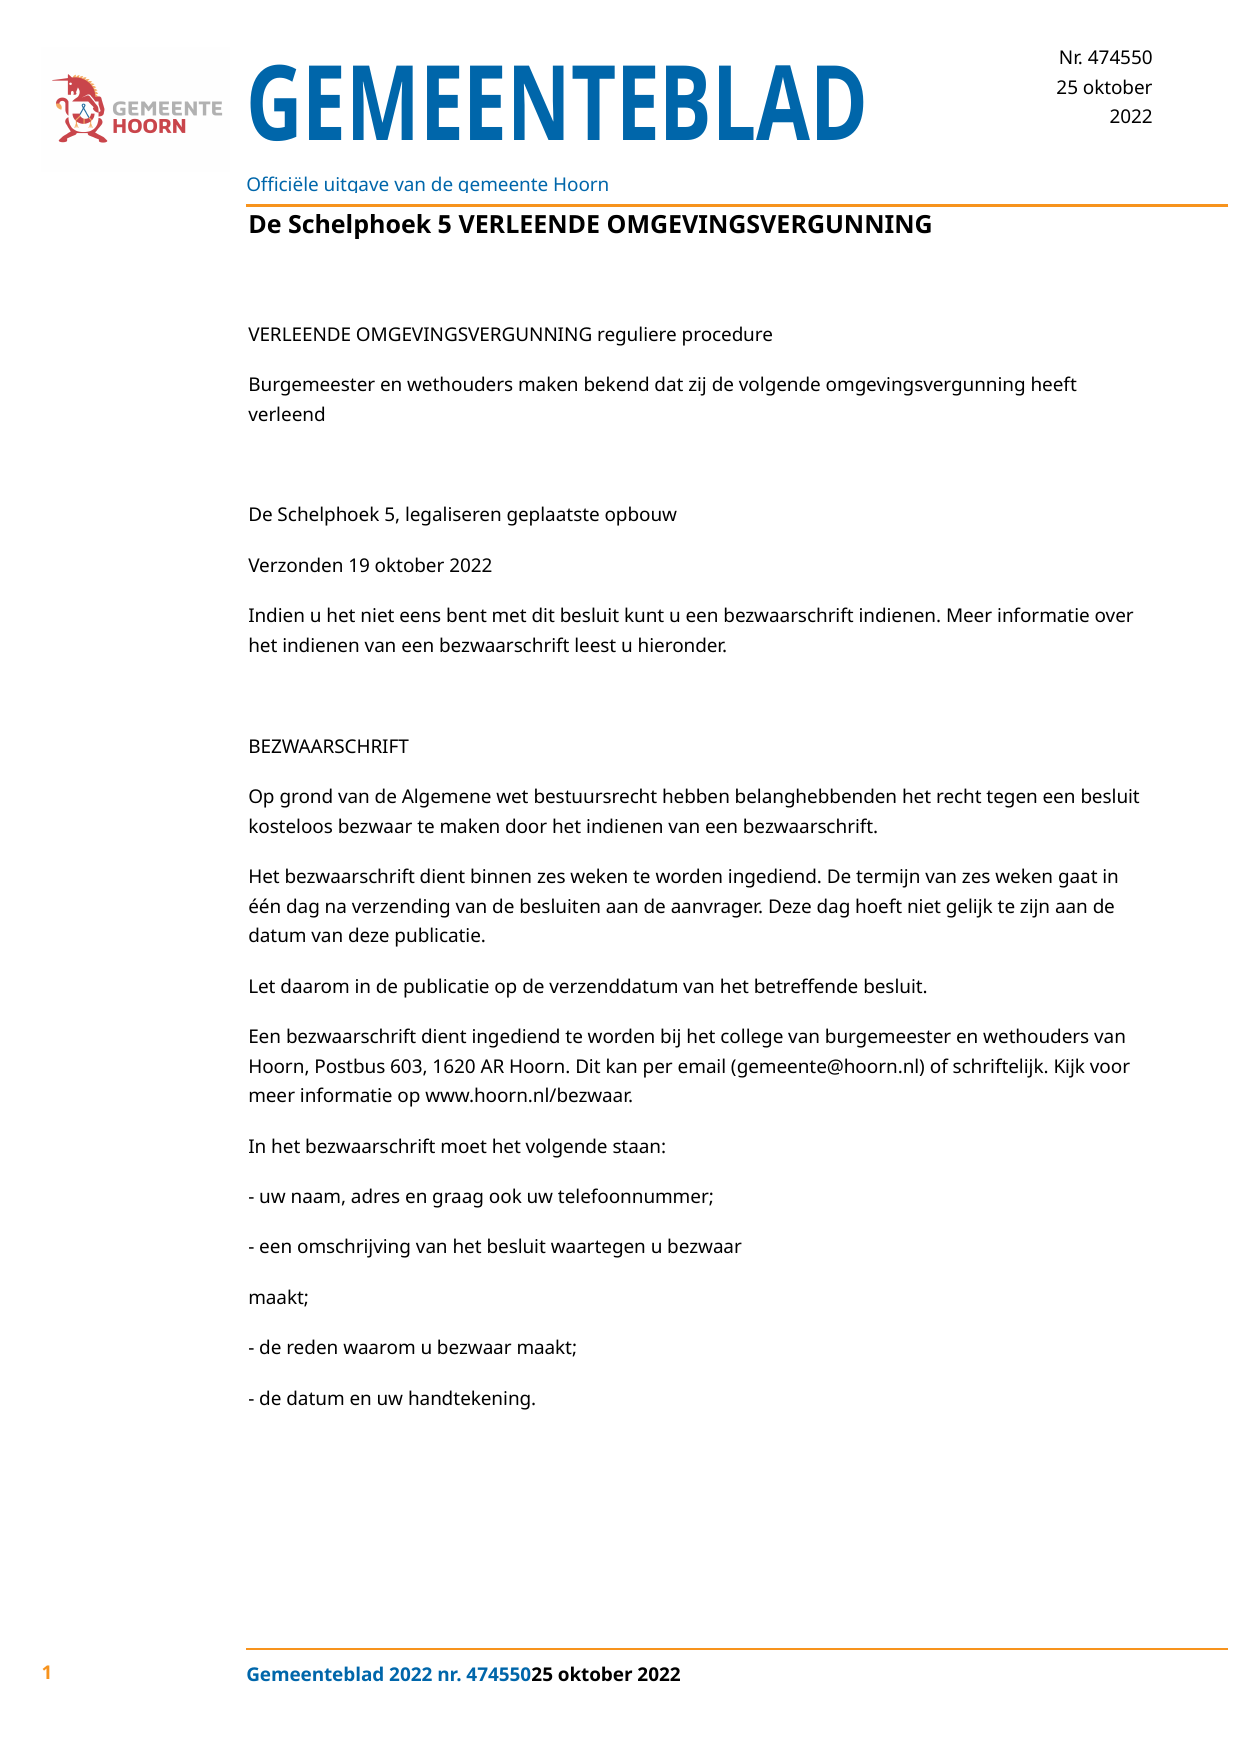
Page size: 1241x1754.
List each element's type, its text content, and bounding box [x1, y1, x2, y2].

text - een omschrijving van het besluit waartegen u bezwaar [248, 1234, 1152, 1259]
text maakt; [248, 1284, 1152, 1310]
text - de datum en uw handtekening. [248, 1385, 1152, 1411]
text Indien u het niet eens bent met dit besluit kunt u een bezwaarschrift indienen. Meer informatie over het indienen van een bezwaarschrift leest u hieronder. [248, 602, 1152, 658]
text De Schelphoek 5 VERLEENDE OMGEVINGSVERGUNNING [248, 207, 1152, 241]
text Let daarom in de publicatie op de verzenddatum van het betreffende besluit. [248, 973, 1152, 998]
text VERLEENDE OMGEVINGSVERGUNNING reguliere procedure [248, 321, 1152, 346]
picture [41, 47, 231, 172]
text Het bezwaarschrift dient binnen zes weken te worden ingediend. De termijn van zes weken gaat in één dag na verzending van de besluiten aan de aanvrager. Deze dag hoeft niet gelijk te zijn aan de datum van deze publicatie. [248, 863, 1152, 948]
text BEZWAARSCHRIFT [248, 733, 1152, 758]
text In het bezwaarschrift moet het volgende staan: [248, 1133, 1152, 1158]
text Burgemeester en wethouders maken bekend dat zij de volgende omgevingsvergunning heeft verleend [248, 371, 1152, 426]
text Verzonden 19 oktober 2022 [248, 552, 1152, 578]
text Op grond van de Algemene wet bestuursrecht hebben belanghebbenden het recht tegen een besluit kosteloos bezwaar te maken door het indienen van een bezwaarschrift. [248, 783, 1152, 838]
text De Schelphoek 5, legaliseren geplaatste opbouw [248, 502, 1152, 527]
text - de reden waarom u bezwaar maakt; [248, 1334, 1152, 1360]
text - uw naam, adres en graag ook uw telefoonnummer; [248, 1183, 1152, 1209]
text Een bezwaarschrift dient ingediend te worden bij het college van burgemeester en wethouders van Hoorn, Postbus 603, 1620 AR Hoorn. Dit kan per email (gemeente@hoorn.nl) of schriftelijk. Kijk voor meer informatie op www.hoorn.nl/bezwaar. [248, 1023, 1152, 1108]
